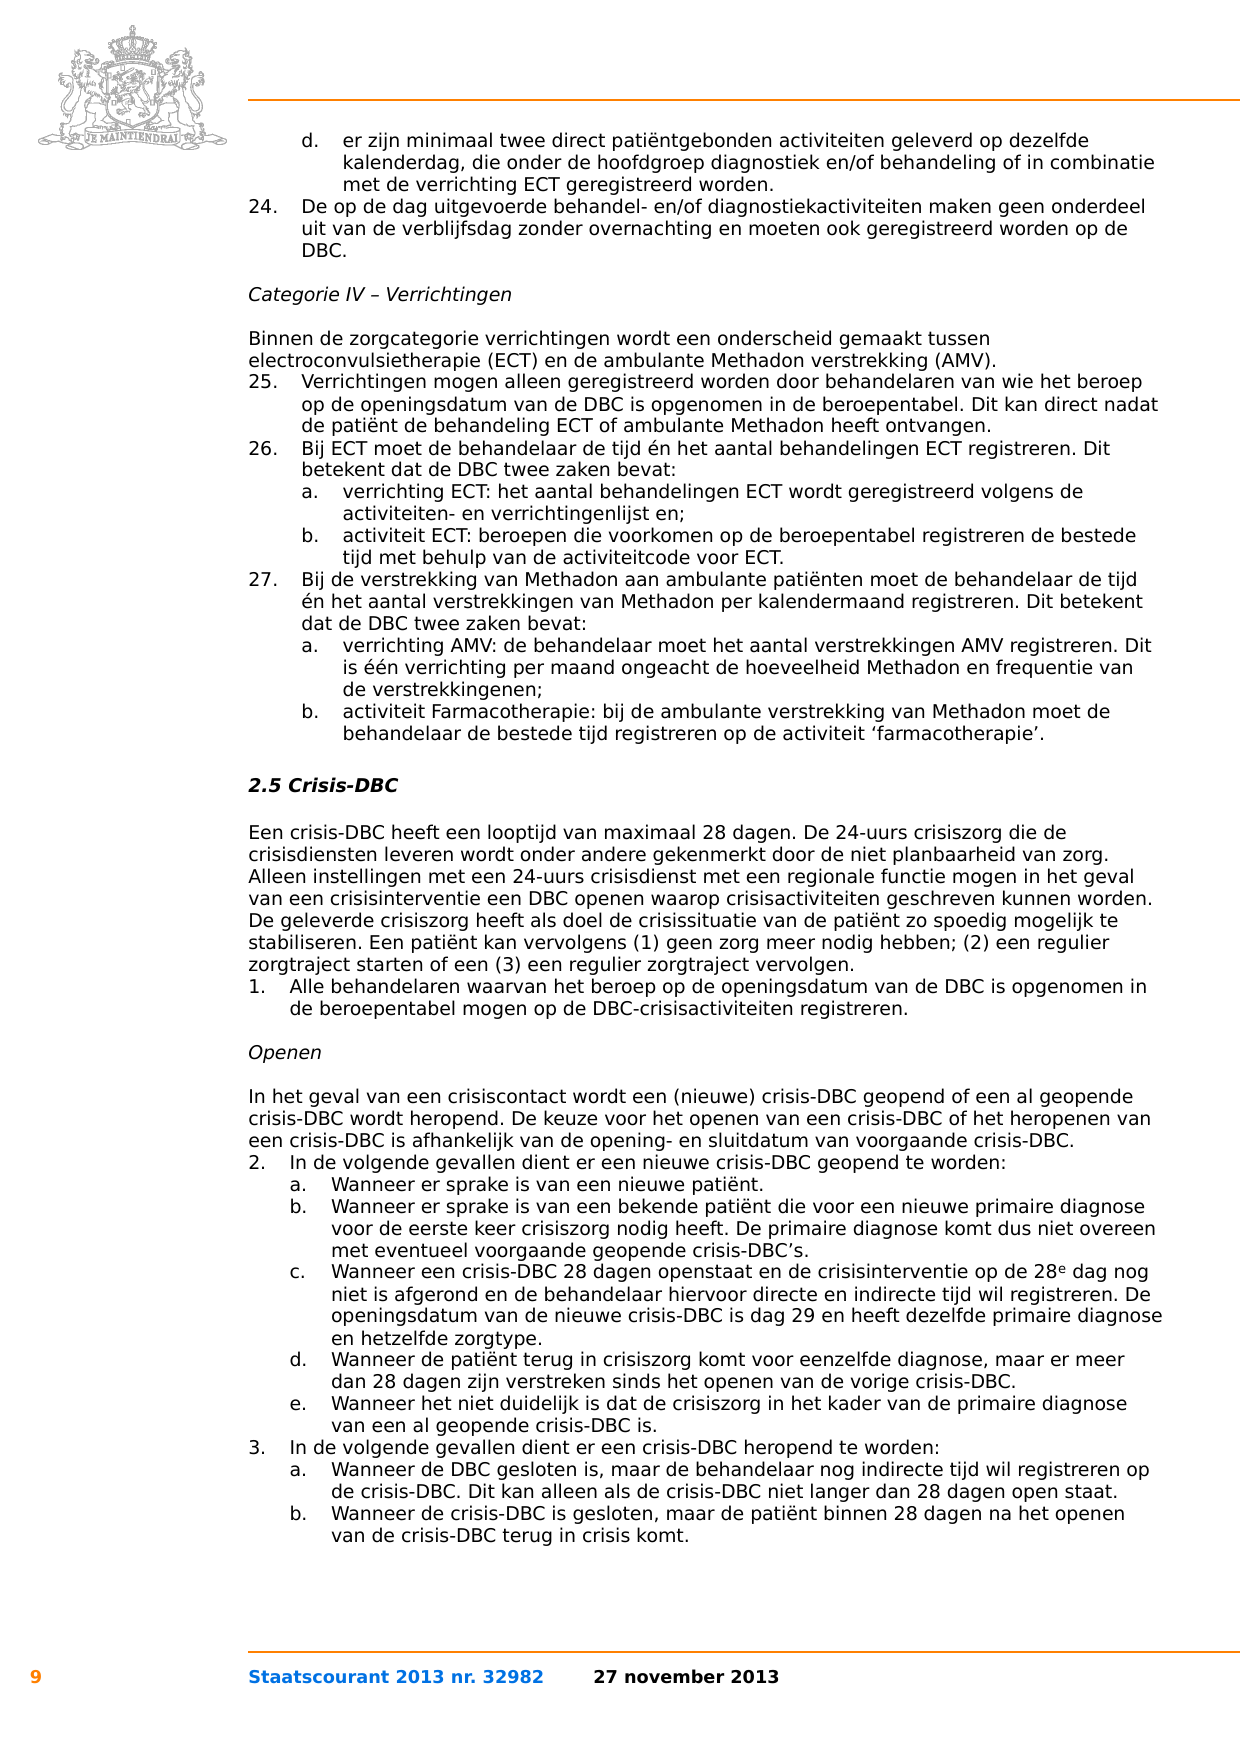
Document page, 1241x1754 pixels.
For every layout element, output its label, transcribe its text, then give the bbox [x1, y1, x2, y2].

text 24. De op de dag uitgevoerde behandel- en/of diagnostiekactiviteiten maken geen onderdeel uit van de verblijfsdag zonder overnachting en moeten ook geregistreerd worden op de DBC. [248, 196, 1163, 262]
text In het geval van een crisiscontact wordt een (nieuwe) crisis-DBC geopend of een al geopende crisis-DBC wordt heropend. De keuze voor het openen van een crisis-DBC of het heropenen van een crisis-DBC is afhankelijk van de opening- en sluitdatum van voorgaande crisis-DBC. [248, 1086, 1163, 1152]
subtitle 2.5 Crisis-DBC [248, 775, 1163, 797]
subtitle Categorie IV – Verrichtingen [248, 284, 1163, 306]
text b. activiteit Farmacotherapie: bij de ambulante verstrekking van Methadon moet de behandelaar de bestede tijd registreren op de activiteit ‘farmacotherapie’. [301, 701, 1163, 745]
text a. Wanneer de DBC gesloten is, maar de behandelaar nog indirecte tijd wil registreren op de crisis-DBC. Dit kan alleen als de crisis-DBC niet langer dan 28 dagen open staat. [289, 1459, 1163, 1503]
text d. Wanneer de patiënt terug in crisiszorg komt voor eenzelfde diagnose, maar er meer dan 28 dagen zijn verstreken sinds het openen van de vorige crisis-DBC. [289, 1349, 1163, 1393]
picture [38, 25, 227, 150]
text Een crisis-DBC heeft een looptijd van maximaal 28 dagen. De 24-uurs crisiszorg die de crisisdiensten leveren wordt onder andere gekenmerkt door de niet planbaarheid van zorg. Alleen instellingen met een 24-uurs crisisdienst met een regionale functie mogen in het geval van een crisisinterventie een DBC openen waarop crisisactiviteiten geschreven kunnen worden. De geleverde crisiszorg heeft als doel de crisissituatie van de patiënt zo spoedig mogelijk te stabiliseren. Een patiënt kan vervolgens (1) geen zorg meer nodig hebben; (2) een regulier zorgtraject starten of een (3) een regulier zorgtraject vervolgen. [248, 822, 1163, 976]
text c. Wanneer een crisis-DBC 28 dagen openstaat en de crisisinterventie op de 28e dag nog niet is afgerond en de behandelaar hiervoor directe en indirecte tijd wil registreren. De openingsdatum van de nieuwe crisis-DBC is dag 29 en heeft dezelfde primaire diagnose en hetzelfde zorgtype. [289, 1261, 1163, 1349]
text Binnen de zorgcategorie verrichtingen wordt een onderscheid gemaakt tussen electroconvulsietherapie (ECT) en de ambulante Methadon verstrekking (AMV). [248, 327, 1163, 371]
text d. er zijn minimaal twee direct patiëntgebonden activiteiten geleverd op dezelfde kalenderdag, die onder de hoofdgroep diagnostiek en/of behandeling of in combinatie met de verrichting ECT geregistreerd worden. [301, 130, 1163, 196]
text a. verrichting ECT: het aantal behandelingen ECT wordt geregistreerd volgens de activiteiten- en verrichtingenlijst en; [301, 481, 1163, 525]
text 27. Bij de verstrekking van Methadon aan ambulante patiënten moet de behandelaar de tijd én het aantal verstrekkingen van Methadon per kalendermaand registreren. Dit betekent dat de DBC twee zaken bevat: [248, 569, 1163, 635]
text b. Wanneer er sprake is van een bekende patiënt die voor een nieuwe primaire diagnose voor de eerste keer crisiszorg nodig heeft. De primaire diagnose komt dus niet overeen met eventueel voorgaande geopende crisis-DBC’s. [289, 1196, 1163, 1261]
text b. activiteit ECT: beroepen die voorkomen op de beroepentabel registreren de bestede tijd met behulp van de activiteitcode voor ECT. [301, 525, 1163, 569]
subtitle Openen [248, 1042, 1163, 1064]
text b. Wanneer de crisis-DBC is gesloten, maar de patiënt binnen 28 dagen na het openen van de crisis-DBC terug in crisis komt. [289, 1503, 1163, 1547]
text 25. Verrichtingen mogen alleen geregistreerd worden door behandelaren van wie het beroep op de openingsdatum van de DBC is opgenomen in de beroepentabel. Dit kan direct nadat de patiënt de behandeling ECT of ambulante Methadon heeft ontvangen. [248, 371, 1163, 437]
text 1. Alle behandelaren waarvan het beroep op de openingsdatum van de DBC is opgenomen in de beroepentabel mogen op de DBC-crisisactiviteiten registreren. [248, 976, 1163, 1020]
text 26. Bij ECT moet de behandelaar de tijd én het aantal behandelingen ECT registreren. Dit betekent dat de DBC twee zaken bevat: [248, 437, 1163, 481]
text 3. In de volgende gevallen dient er een crisis-DBC heropend te worden: [248, 1437, 1163, 1459]
text 2. In de volgende gevallen dient er een nieuwe crisis-DBC geopend te worden: [248, 1152, 1163, 1173]
text a. verrichting AMV: de behandelaar moet het aantal verstrekkingen AMV registreren. Dit is één verrichting per maand ongeacht de hoeveelheid Methadon en frequentie van de verstrekkingenen; [301, 635, 1163, 701]
text e. Wanneer het niet duidelijk is dat de crisiszorg in het kader van de primaire diagnose van een al geopende crisis-DBC is. [289, 1393, 1163, 1437]
text a. Wanneer er sprake is van een nieuwe patiënt. [289, 1173, 1163, 1196]
